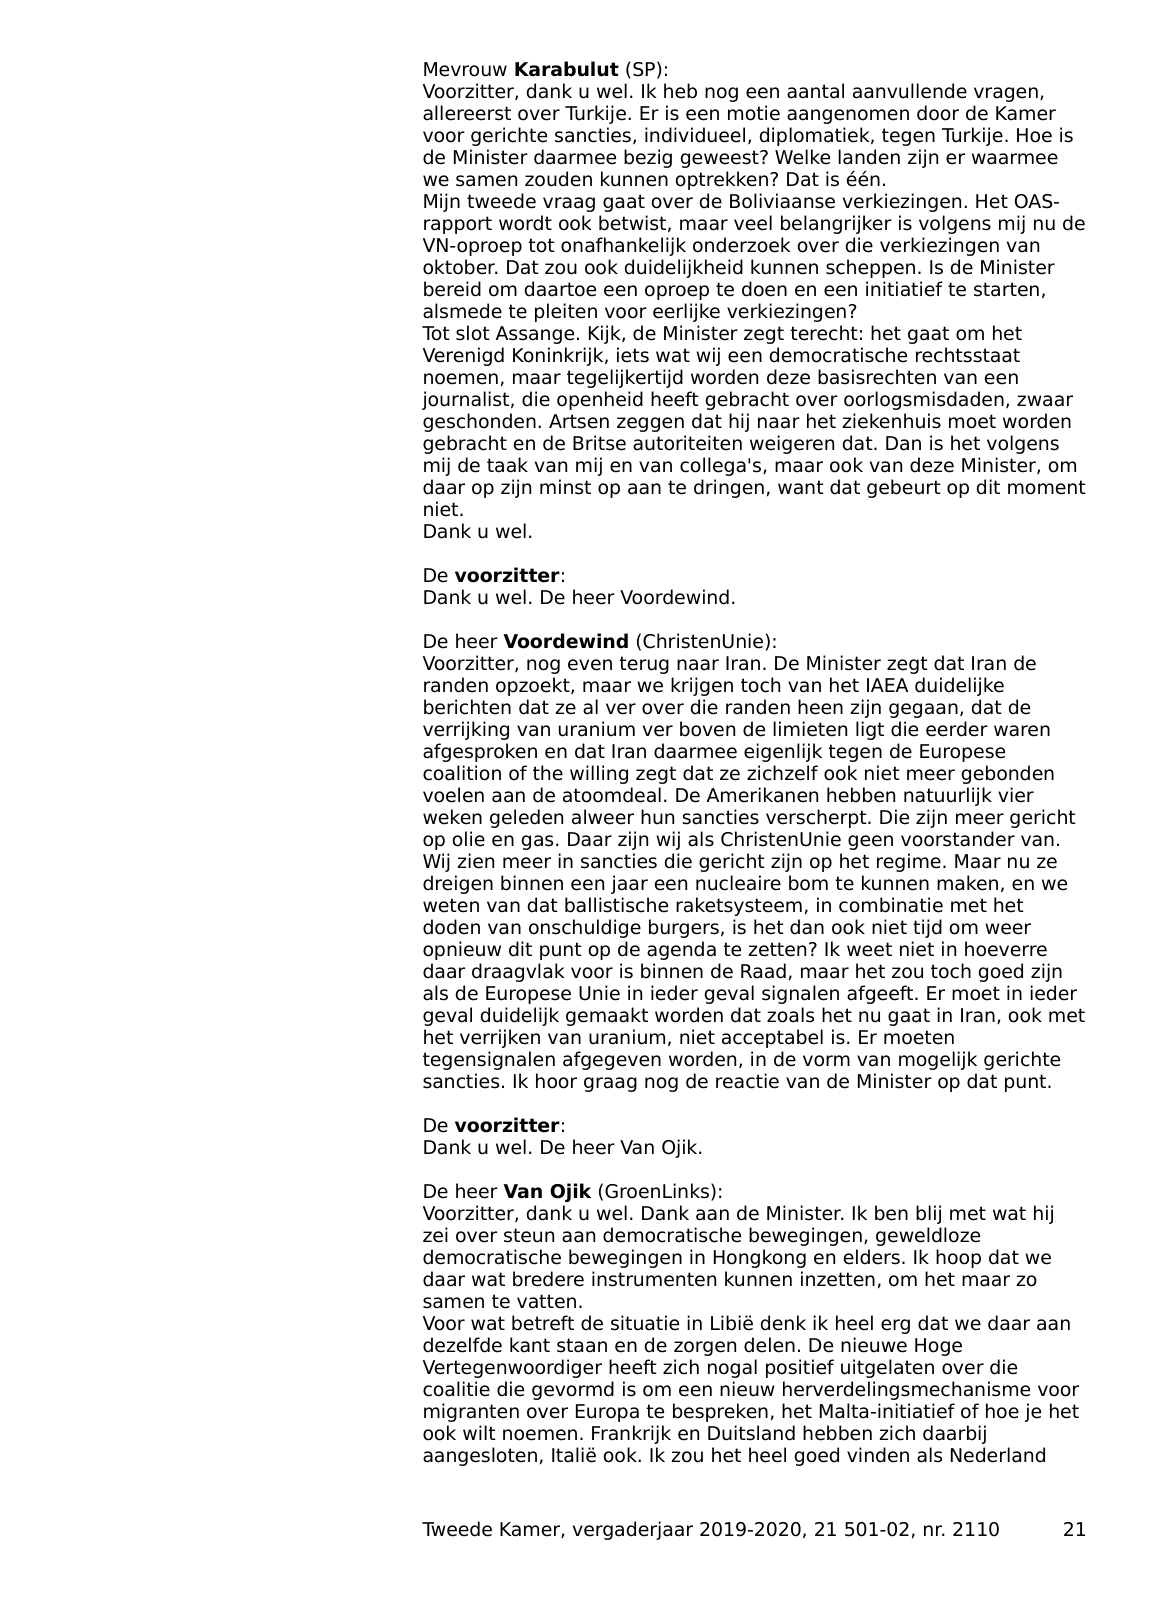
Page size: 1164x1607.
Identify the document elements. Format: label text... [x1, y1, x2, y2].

text Voorzitter, dank u wel. Dank aan de Minister. Ik ben blij met wat hij zei over steun aan democratische bewegingen, geweldloze democratische bewegingen in Hongkong en elders. Ik hoop dat we daar wat bredere instrumenten kunnen inzetten, om het maar zo samen te vatten. [422, 1203, 1087, 1313]
text Dank u wel. De heer Voordewind. [422, 587, 1087, 609]
text Voorzitter, dank u wel. Ik heb nog een aantal aanvullende vragen, allereerst over Turkije. Er is een motie aangenomen door de Kamer voor gerichte sancties, individueel, diplomatiek, tegen Turkije. Hoe is de Minister daarmee bezig geweest? Welke landen zijn er waarmee we samen zouden kunnen optrekken? Dat is één. [422, 81, 1087, 191]
text Mijn tweede vraag gaat over de Boliviaanse verkiezingen. Het OAS-rapport wordt ook betwist, maar veel belangrijker is volgens mij nu de VN-oproep tot onafhankelijk onderzoek over die verkiezingen van oktober. Dat zou ook duidelijkheid kunnen scheppen. Is de Minister bereid om daartoe een oproep te doen en een initiatief te starten, alsmede te pleiten voor eerlijke verkiezingen? [422, 191, 1087, 323]
text Tot slot Assange. Kijk, de Minister zegt terecht: het gaat om het Verenigd Koninkrijk, iets wat wij een democratische rechtsstaat noemen, maar tegelijkertijd worden deze basisrechten van een journalist, die openheid heeft gebracht over oorlogsmisdaden, zwaar geschonden. Artsen zeggen dat hij naar het ziekenhuis moet worden gebracht en de Britse autoriteiten weigeren dat. Dan is het volgens mij de taak van mij en van collega's, maar ook van deze Minister, om daar op zijn minst op aan te dringen, want dat gebeurt op dit moment niet. [422, 323, 1087, 521]
text De voorzitter: [422, 1115, 1087, 1137]
text De voorzitter: [422, 565, 1087, 587]
text De heer Voordewind (ChristenUnie): [422, 631, 1087, 653]
text De heer Van Ojik (GroenLinks): [422, 1181, 1087, 1203]
text Dank u wel. [422, 521, 1087, 543]
text Mevrouw Karabulut (SP): [422, 59, 1087, 81]
text Dank u wel. De heer Van Ojik. [422, 1137, 1087, 1159]
text Voor wat betreft de situatie in Libië denk ik heel erg dat we daar aan dezelfde kant staan en de zorgen delen. De nieuwe Hoge Vertegenwoordiger heeft zich nogal positief uitgelaten over die coalitie die gevormd is om een nieuw herverdelingsmechanisme voor migranten over Europa te bespreken, het Malta-initiatief of hoe je het ook wilt noemen. Frankrijk en Duitsland hebben zich daarbij aangesloten, Italië ook. Ik zou het heel goed vinden als Nederland [422, 1313, 1087, 1467]
text Voorzitter, nog even terug naar Iran. De Minister zegt dat Iran de randen opzoekt, maar we krijgen toch van het IAEA duidelijke berichten dat ze al ver over die randen heen zijn gegaan, dat de verrijking van uranium ver boven de limieten ligt die eerder waren afgesproken en dat Iran daarmee eigenlijk tegen de Europese coalition of the willing zegt dat ze zichzelf ook niet meer gebonden voelen aan de atoomdeal. De Amerikanen hebben natuurlijk vier weken geleden alweer hun sancties verscherpt. Die zijn meer gericht op olie en gas. Daar zijn wij als ChristenUnie geen voorstander van. Wij zien meer in sancties die gericht zijn op het regime. Maar nu ze dreigen binnen een jaar een nucleaire bom te kunnen maken, en we weten van dat ballistische raketsysteem, in combinatie met het doden van onschuldige burgers, is het dan ook niet tijd om weer opnieuw dit punt op de agenda te zetten? Ik weet niet in hoeverre daar draagvlak voor is binnen de Raad, maar het zou toch goed zijn als de Europese Unie in ieder geval signalen afgeeft. Er moet in ieder geval duidelijk gemaakt worden dat zoals het nu gaat in Iran, ook met het verrijken van uranium, niet acceptabel is. Er moeten tegensignalen afgegeven worden, in de vorm van mogelijk gerichte sancties. Ik hoor graag nog de reactie van de Minister op dat punt. [422, 653, 1087, 1092]
